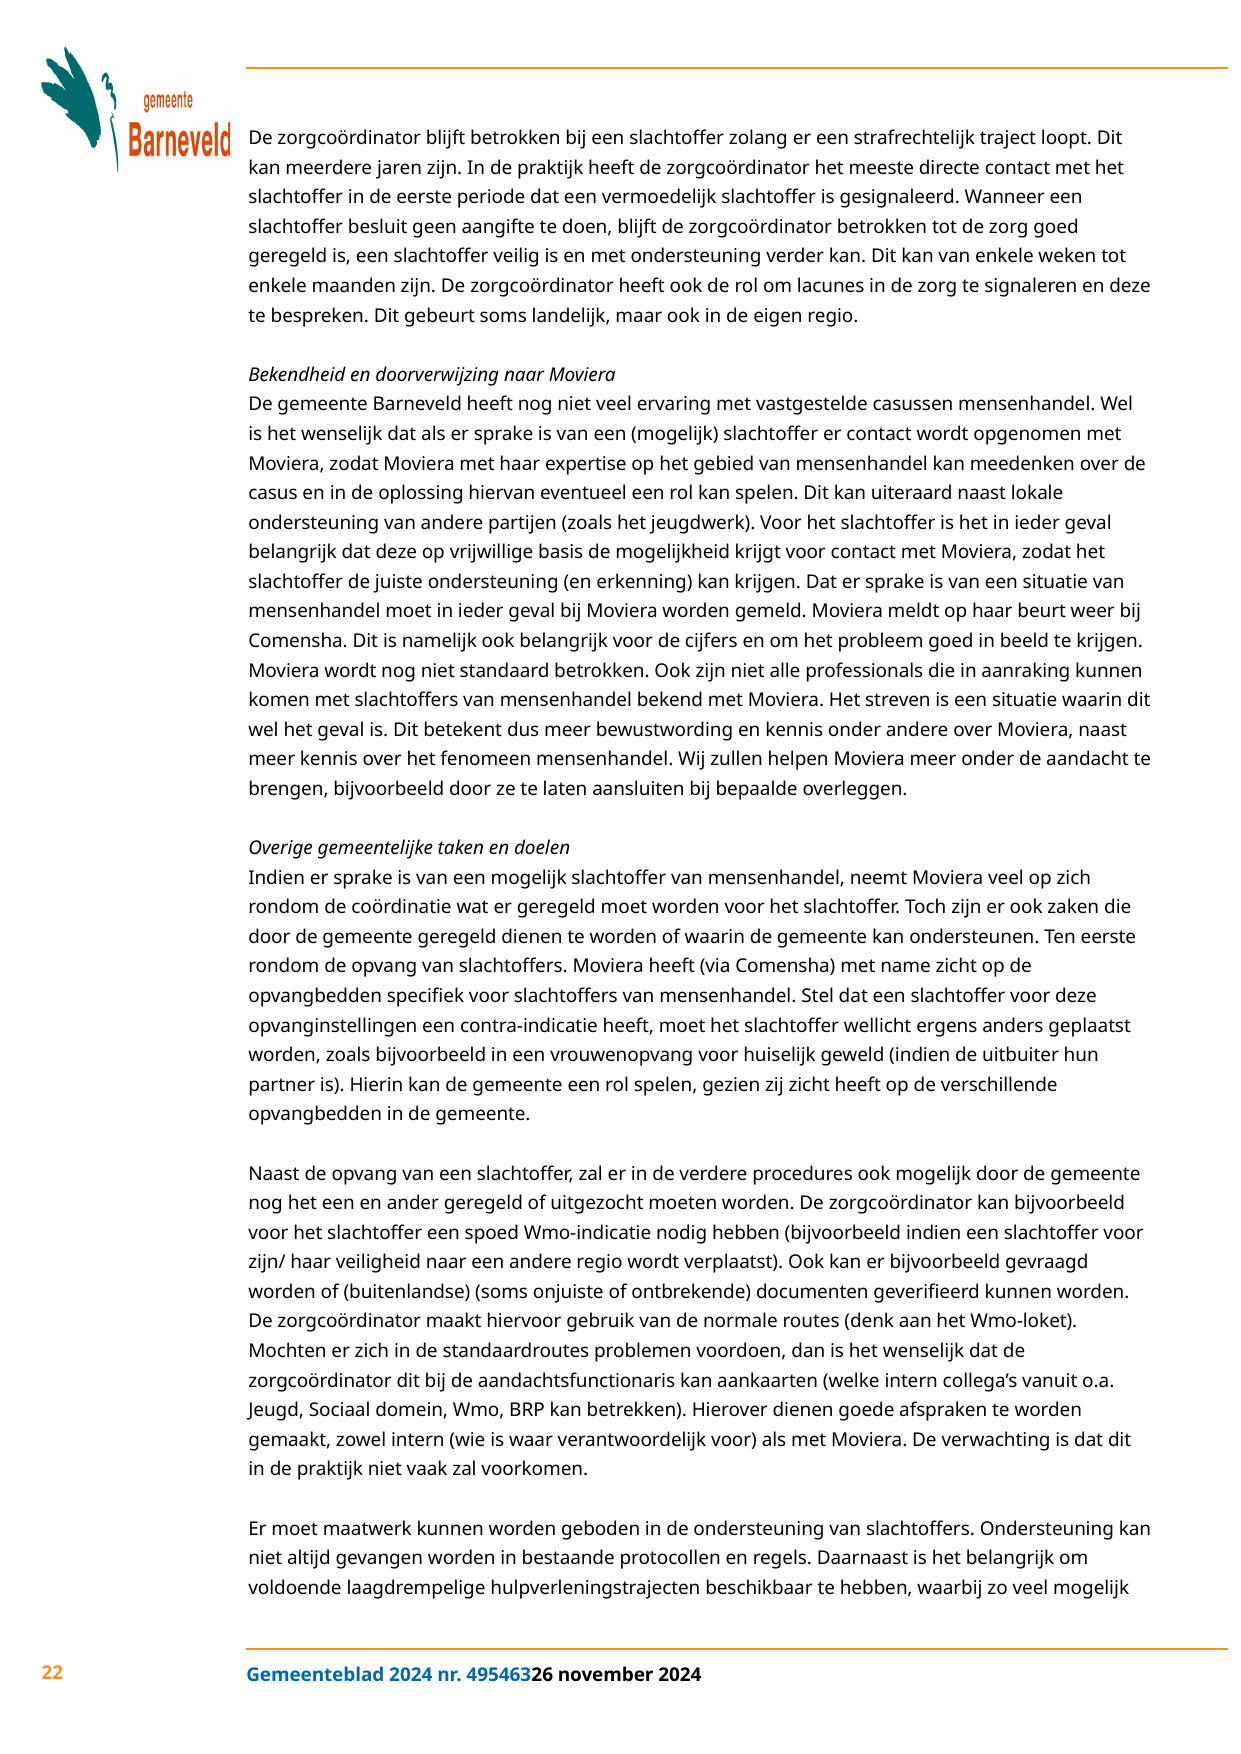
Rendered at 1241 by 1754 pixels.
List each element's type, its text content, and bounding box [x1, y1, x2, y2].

picture [41, 47, 231, 172]
text Indien er sprake is van een mogelijk slachtoffer van mensenhandel, neemt Moviera veel op zich rondom de coördinatie wat er geregeld moet worden voor het slachtoffer. Toch zijn er ook zaken die door de gemeente geregeld dienen te worden of waarin de gemeente kan ondersteunen. Ten eerste rondom de opvang van slachtoffers. Moviera heeft (via Comensha) met name zicht op de opvangbedden specifiek voor slachtoffers van mensenhandel. Stel dat een slachtoffer voor deze opvanginstellingen een contra-indicatie heeft, moet het slachtoffer wellicht ergens anders geplaatst worden, zoals bijvoorbeeld in een vrouwenopvang voor huiselijk geweld (indien de uitbuiter hun partner is). Hierin kan de gemeente een rol spelen, gezien zij zicht heeft op de verschillende opvangbedden in de gemeente. [248, 864, 1152, 1126]
text De zorgcoördinator blijft betrokken bij een slachtoffer zolang er een strafrechtelijk traject loopt. Dit kan meerdere jaren zijn. In de praktijk heeft de zorgcoördinator het meeste directe contact met het slachtoffer in de eerste periode dat een vermoedelijk slachtoffer is gesignaleerd. Wanneer een slachtoffer besluit geen aangifte te doen, blijft de zorgcoördinator betrokken tot de zorg goed geregeld is, een slachtoffer veilig is en met ondersteuning verder kan. Dit kan van enkele weken tot enkele maanden zijn. De zorgcoördinator heeft ook de rol om lacunes in de zorg te signaleren en deze te bespreken. Dit gebeurt soms landelijk, maar ook in de eigen regio. [248, 124, 1152, 328]
text Overige gemeentelijke taken en doelen [248, 834, 1152, 860]
text Naast de opvang van een slachtoffer, zal er in de verdere procedures ook mogelijk door de gemeente nog het een en ander geregeld of uitgezocht moeten worden. De zorgcoördinator kan bijvoorbeeld voor het slachtoffer een spoed Wmo-indicatie nodig hebben (bijvoorbeeld indien een slachtoffer voor zijn/ haar veiligheid naar een andere regio wordt verplaatst). Ook kan er bijvoorbeeld gevraagd worden of (buitenlandse) (soms onjuiste of ontbrekende) documenten geverifieerd kunnen worden. De zorgcoördinator maakt hiervoor gebruik van de normale routes (denk aan het Wmo-loket). Mochten er zich in de standaardroutes problemen voordoen, dan is het wenselijk dat de zorgcoördinator dit bij de aandachtsfunctionaris kan aankaarten (welke intern collega’s vanuit o.a. Jeugd, Sociaal domein, Wmo, BRP kan betrekken). Hierover dienen goede afspraken te worden gemaakt, zowel intern (wie is waar verantwoordelijk voor) als met Moviera. De verwachting is dat dit in de praktijk niet vaak zal voorkomen. [248, 1160, 1152, 1481]
text De gemeente Barneveld heeft nog niet veel ervaring met vastgestelde casussen mensenhandel. Wel is het wenselijk dat als er sprake is van een (mogelijk) slachtoffer er contact wordt opgenomen met Moviera, zodat Moviera met haar expertise op het gebied van mensenhandel kan meedenken over de casus en in de oplossing hiervan eventueel een rol kan spelen. Dit kan uiteraard naast lokale ondersteuning van andere partijen (zoals het jeugdwerk). Voor het slachtoffer is het in ieder geval belangrijk dat deze op vrijwillige basis de mogelijkheid krijgt voor contact met Moviera, zodat het slachtoffer de juiste ondersteuning (en erkenning) kan krijgen. Dat er sprake is van een situatie van mensenhandel moet in ieder geval bij Moviera worden gemeld. Moviera meldt op haar beurt weer bij Comensha. Dit is namelijk ook belangrijk voor de cijfers en om het probleem goed in beeld te krijgen. Moviera wordt nog niet standaard betrokken. Ook zijn niet alle professionals die in aanraking kunnen komen met slachtoffers van mensenhandel bekend met Moviera. Het streven is een situatie waarin dit wel het geval is. Dit betekent dus meer bewustwording en kennis onder andere over Moviera, naast meer kennis over het fenomeen mensenhandel. Wij zullen helpen Moviera meer onder de aandacht te brengen, bijvoorbeeld door ze te laten aansluiten bij bepaalde overleggen. [248, 391, 1152, 801]
text Bekendheid en doorverwijzing naar Moviera [248, 361, 1152, 387]
text Er moet maatwerk kunnen worden geboden in de ondersteuning van slachtoffers. Ondersteuning kan niet altijd gevangen worden in bestaande protocollen en regels. Daarnaast is het belangrijk om voldoende laagdrempelige hulpverleningstrajecten beschikbaar te hebben, waarbij zo veel mogelijk [248, 1515, 1152, 1600]
